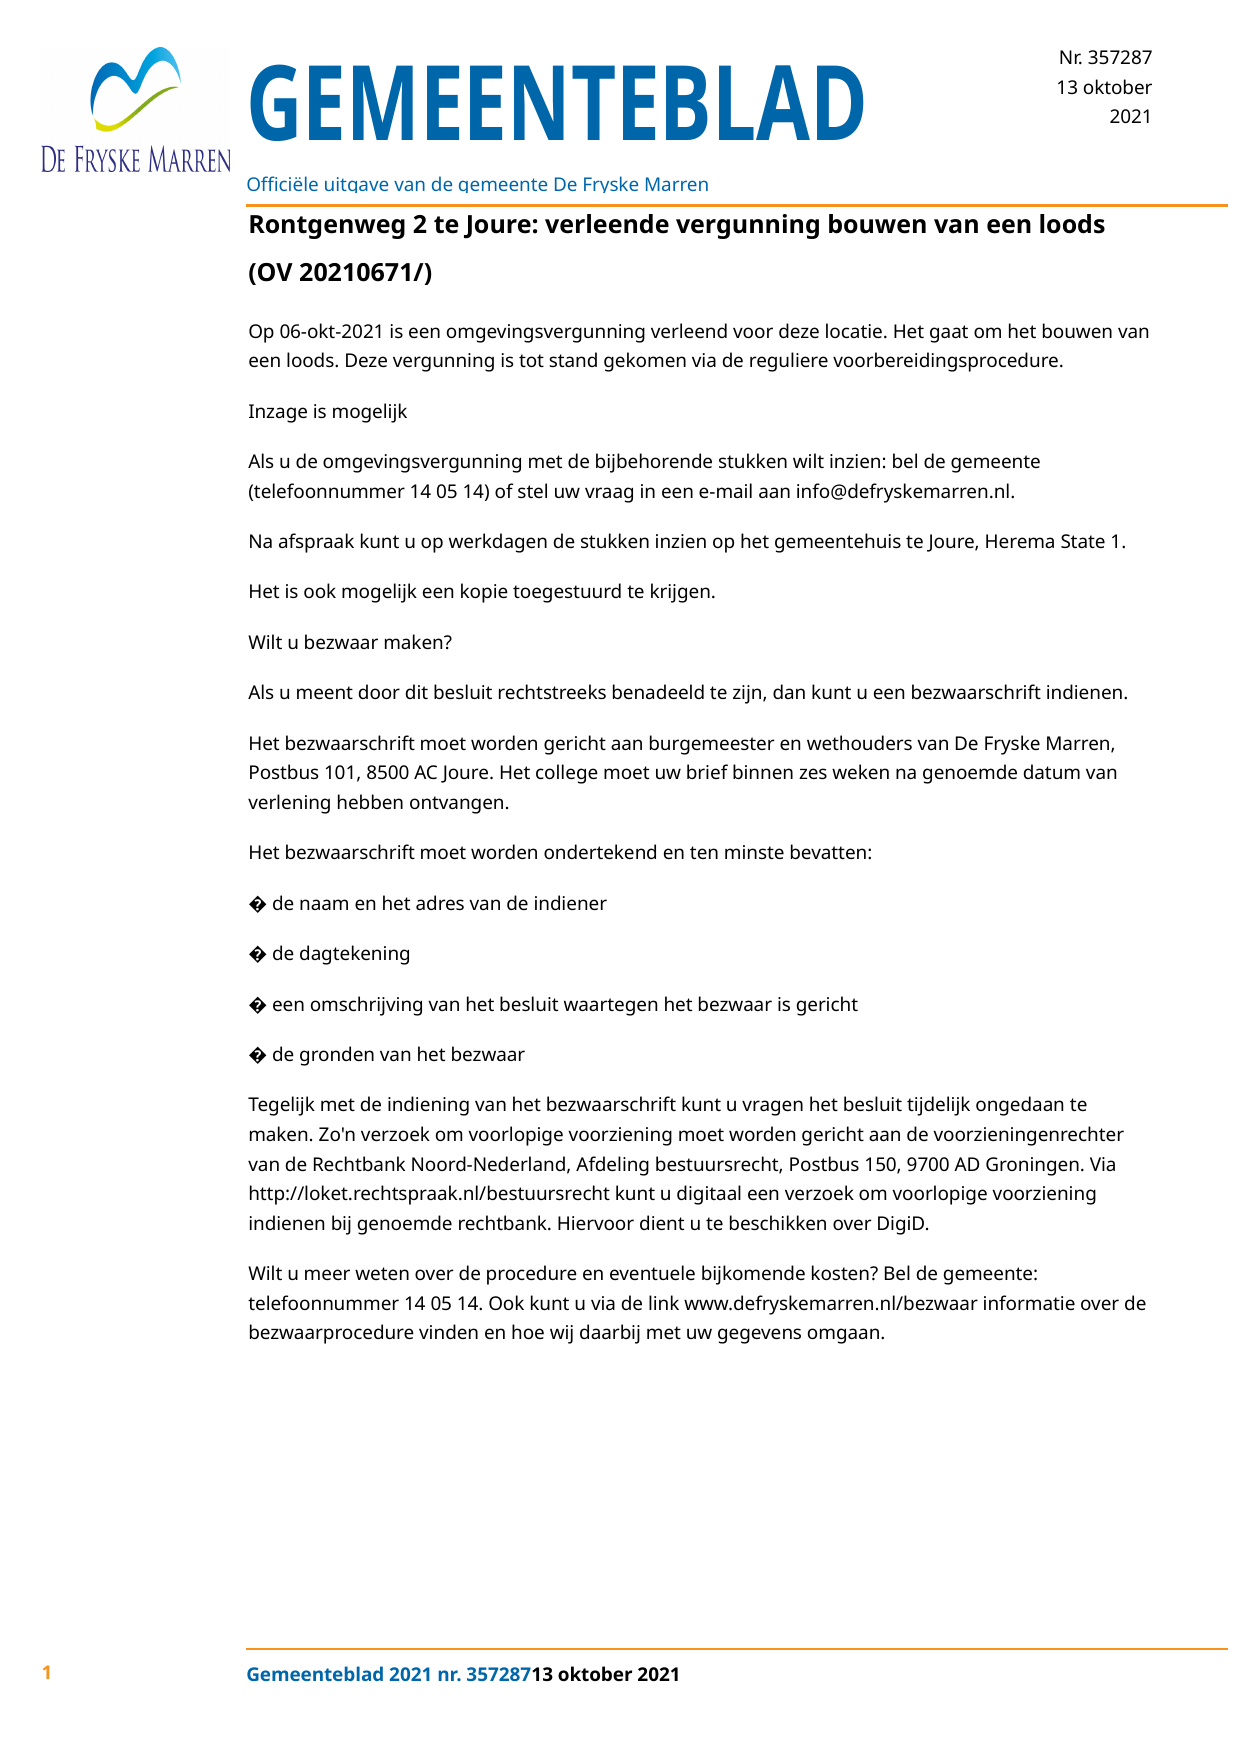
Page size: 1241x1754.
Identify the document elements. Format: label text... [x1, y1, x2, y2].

text Het bezwaarschrift moet worden ondertekend en ten minste bevatten: [248, 839, 1152, 865]
text Wilt u bezwaar maken? [248, 629, 1152, 655]
text � een omschrijving van het besluit waartegen het bezwaar is gericht [248, 991, 1152, 1017]
text Het is ook mogelijk een kopie toegestuurd te krijgen. [248, 579, 1152, 604]
text � de gronden van het bezwaar [248, 1041, 1152, 1067]
text � de dagtekening [248, 940, 1152, 966]
text � de naam en het adres van de indiener [248, 890, 1152, 916]
text Na afspraak kunt u op werkdagen de stukken inzien op het gemeentehuis te Joure, Herema State 1. [248, 528, 1152, 554]
text Rontgenweg 2 te Joure: verleende vergunning bouwen van een loods (OV 20210671/) [248, 207, 1152, 288]
text Het bezwaarschrift moet worden gericht aan burgemeester en wethouders van De Fryske Marren, Postbus 101, 8500 AC Joure. Het college moet uw brief binnen zes weken na genoemde datum van verlening hebben ontvangen. [248, 730, 1152, 815]
text Als u meent door dit besluit rechtstreeks benadeeld te zijn, dan kunt u een bezwaarschrift indienen. [248, 679, 1152, 705]
text Als u de omgevingsvergunning met de bijbehorende stukken wilt inzien: bel de gemeente (telefoonnummer 14 05 14) of stel uw vraag in een e-mail aan info@defryskemarren.nl. [248, 448, 1152, 504]
text Wilt u meer weten over de procedure en eventuele bijkomende kosten? Bel de gemeente: telefoonnummer 14 05 14. Ook kunt u via de link www.defryskemarren.nl/bezwaar informatie over de bezwaarprocedure vinden en hoe wij daarbij met uw gegevens omgaan. [248, 1260, 1152, 1345]
text Inzage is mogelijk [248, 398, 1152, 424]
picture [41, 47, 231, 172]
text Tegelijk met de indiening van het bezwaarschrift kunt u vragen het besluit tijdelijk ongedaan te maken. Zo'n verzoek om voorlopige voorziening moet worden gericht aan de voorzieningenrechter van de Rechtbank Noord-Nederland, Afdeling bestuursrecht, Postbus 150, 9700 AD Groningen. Via http://loket.rechtspraak.nl/bestuursrecht kunt u digitaal een verzoek om voorlopige voorziening indienen bij genoemde rechtbank. Hiervoor dient u te beschikken over DigiD. [248, 1092, 1152, 1236]
text Op 06-okt-2021 is een omgevingsvergunning verleend voor deze locatie. Het gaat om het bouwen van een loods. Deze vergunning is tot stand gekomen via de reguliere voorbereidingsprocedure. [248, 318, 1152, 373]
